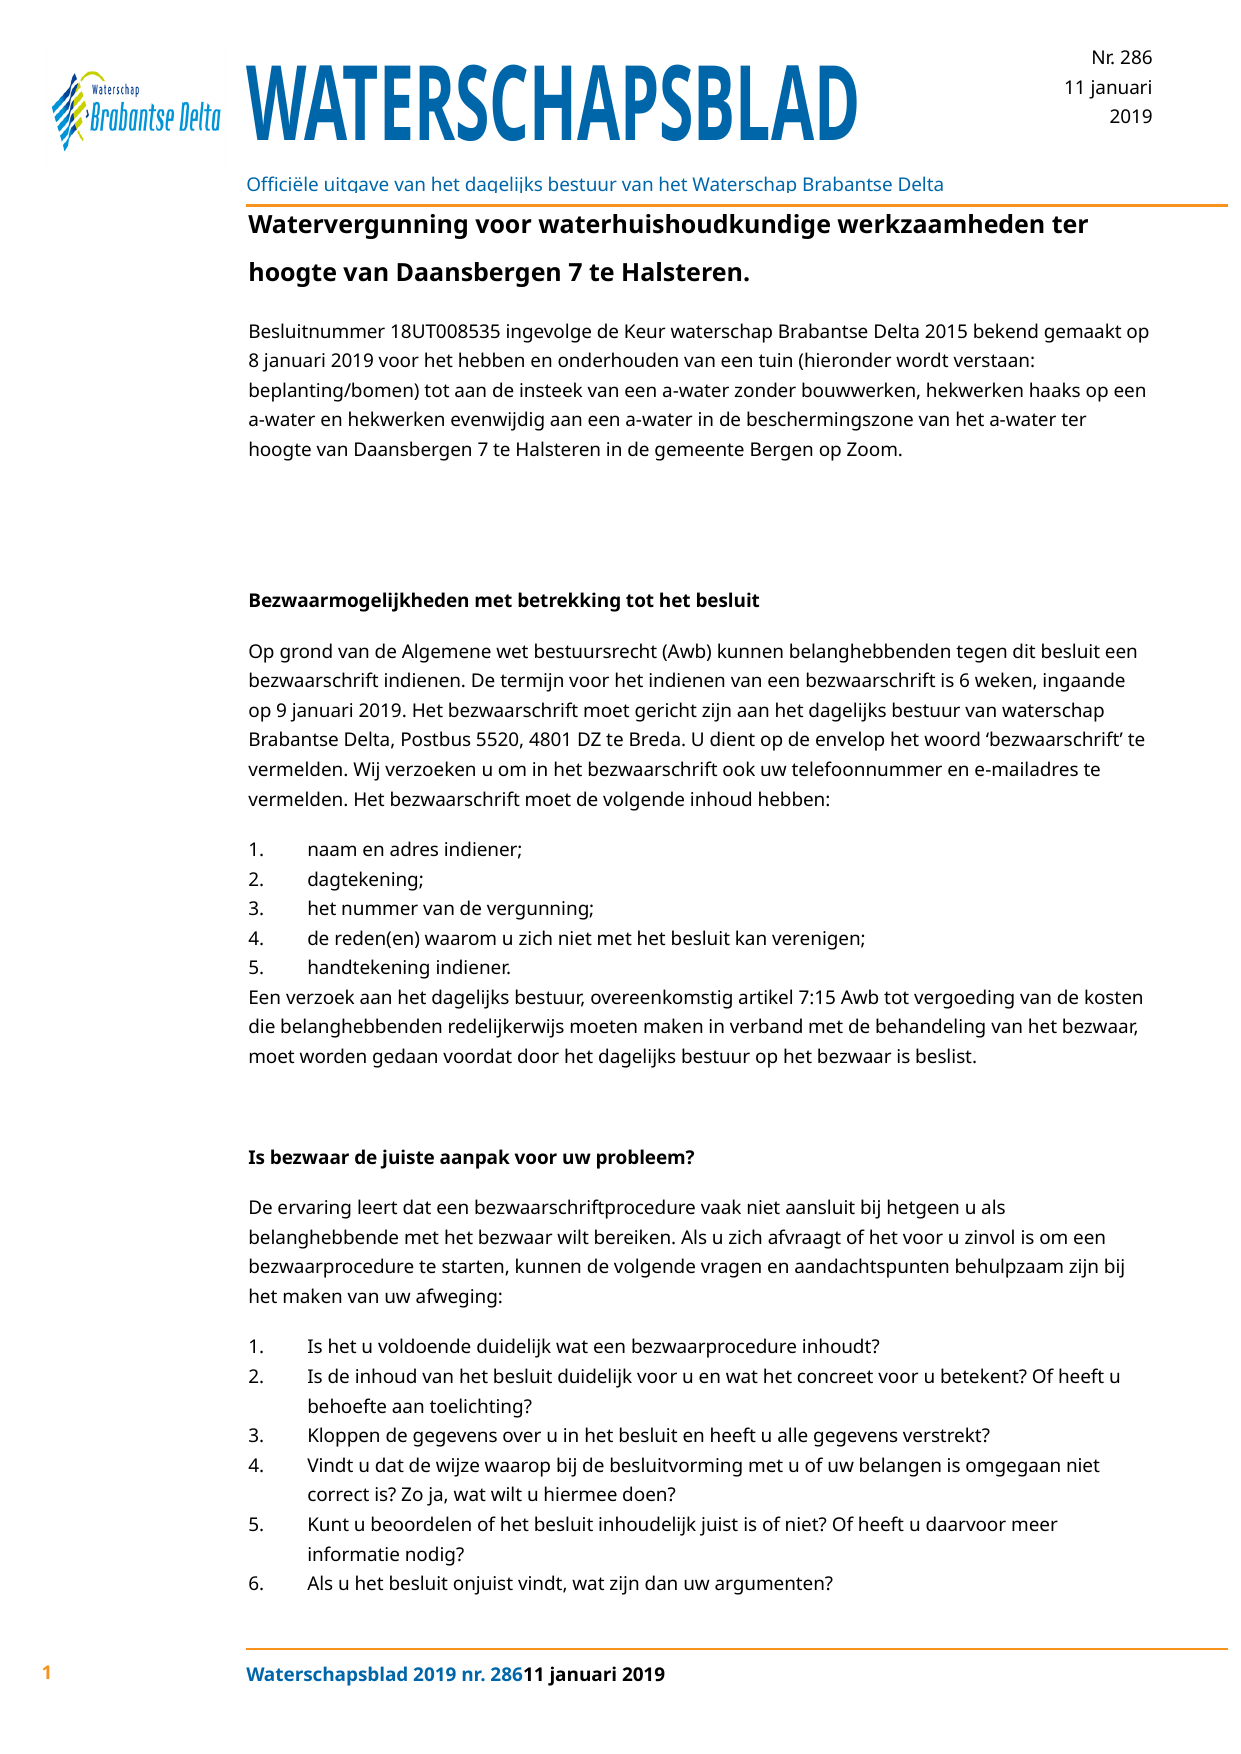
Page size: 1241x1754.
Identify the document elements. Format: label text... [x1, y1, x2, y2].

list Is de inhoud van het besluit duidelijk voor u en wat het concreet voor u betekent? Of heeft u behoefte aan toelichting? [248, 1363, 1152, 1419]
text Een verzoek aan het dagelijks bestuur, overeenkomstig artikel 7:15 Awb tot vergoeding van de kosten die belanghebbenden redelijkerwijs moeten maken in verband met de behandeling van het bezwaar, moet worden gedaan voordat door het dagelijks bestuur op het bezwaar is beslist. [248, 984, 1152, 1069]
text Besluitnummer 18UT008535 ingevolge de Keur waterschap Brabantse Delta 2015 bekend gemaakt op 8 januari 2019 voor het hebben en onderhouden van een tuin (hieronder wordt verstaan: beplanting/bomen) tot aan de insteek van een a-water zonder bouwwerken, hekwerken haaks op een a-water en hekwerken evenwijdig aan een a-water in de beschermingszone van het a-water ter hoogte van Daansbergen 7 te Halsteren in de gemeente Bergen op Zoom. [248, 318, 1152, 462]
list dagtekening; [248, 866, 1152, 892]
list de reden(en) waarom u zich niet met het besluit kan verenigen; [248, 925, 1152, 951]
picture [41, 47, 231, 172]
text Watervergunning voor waterhuishoudkundige werkzaamheden ter hoogte van Daansbergen 7 te Halsteren. [248, 207, 1152, 288]
list het nummer van de vergunning; [248, 895, 1152, 921]
list Kunt u beoordelen of het besluit inhoudelijk juist is of niet? Of heeft u daarvoor meer informatie nodig? [248, 1511, 1152, 1567]
text De ervaring leert dat een bezwaarschriftprocedure vaak niet aansluit bij hetgeen u als belanghebbende met het bezwaar wilt bereiken. Als u zich afvraagt of het voor u zinvol is om een bezwaarprocedure te starten, kunnen de volgende vragen en aandachtspunten behulpzaam zijn bij het maken van uw afweging: [248, 1194, 1152, 1309]
list Als u het besluit onjuist vindt, wat zijn dan uw argumenten? [248, 1570, 1152, 1596]
text Op grond van de Algemene wet bestuursrecht (Awb) kunnen belanghebbenden tegen dit besluit een bezwaarschrift indienen. De termijn voor het indienen van een bezwaarschrift is 6 weken, ingaande op 9 januari 2019. Het bezwaarschrift moet gericht zijn aan het dagelijks bestuur van waterschap Brabantse Delta, Postbus 5520, 4801 DZ te Breda. U dient op de envelop het woord ‘bezwaarschrift’ te vermelden. Wij verzoeken u om in het bezwaarschrift ook uw telefoonnummer en e‑mailadres te vermelden. Het bezwaarschrift moet de volgende inhoud hebben: [248, 638, 1152, 812]
list Vindt u dat de wijze waarop bij de besluitvorming met u of uw belangen is omgegaan niet correct is? Zo ja, wat wilt u hiermee doen? [248, 1452, 1152, 1507]
list handtekening indiener. [248, 954, 1152, 980]
list naam en adres indiener; [248, 836, 1152, 862]
text Is bezwaar de juiste aanpak voor uw probleem? [248, 1144, 1152, 1170]
list Kloppen de gegevens over u in het besluit en heeft u alle gegevens verstrekt? [248, 1422, 1152, 1448]
text Bezwaarmogelijkheden met betrekking tot het besluit [248, 587, 1152, 613]
list Is het u voldoende duidelijk wat een bezwaarprocedure inhoudt? [248, 1334, 1152, 1359]
